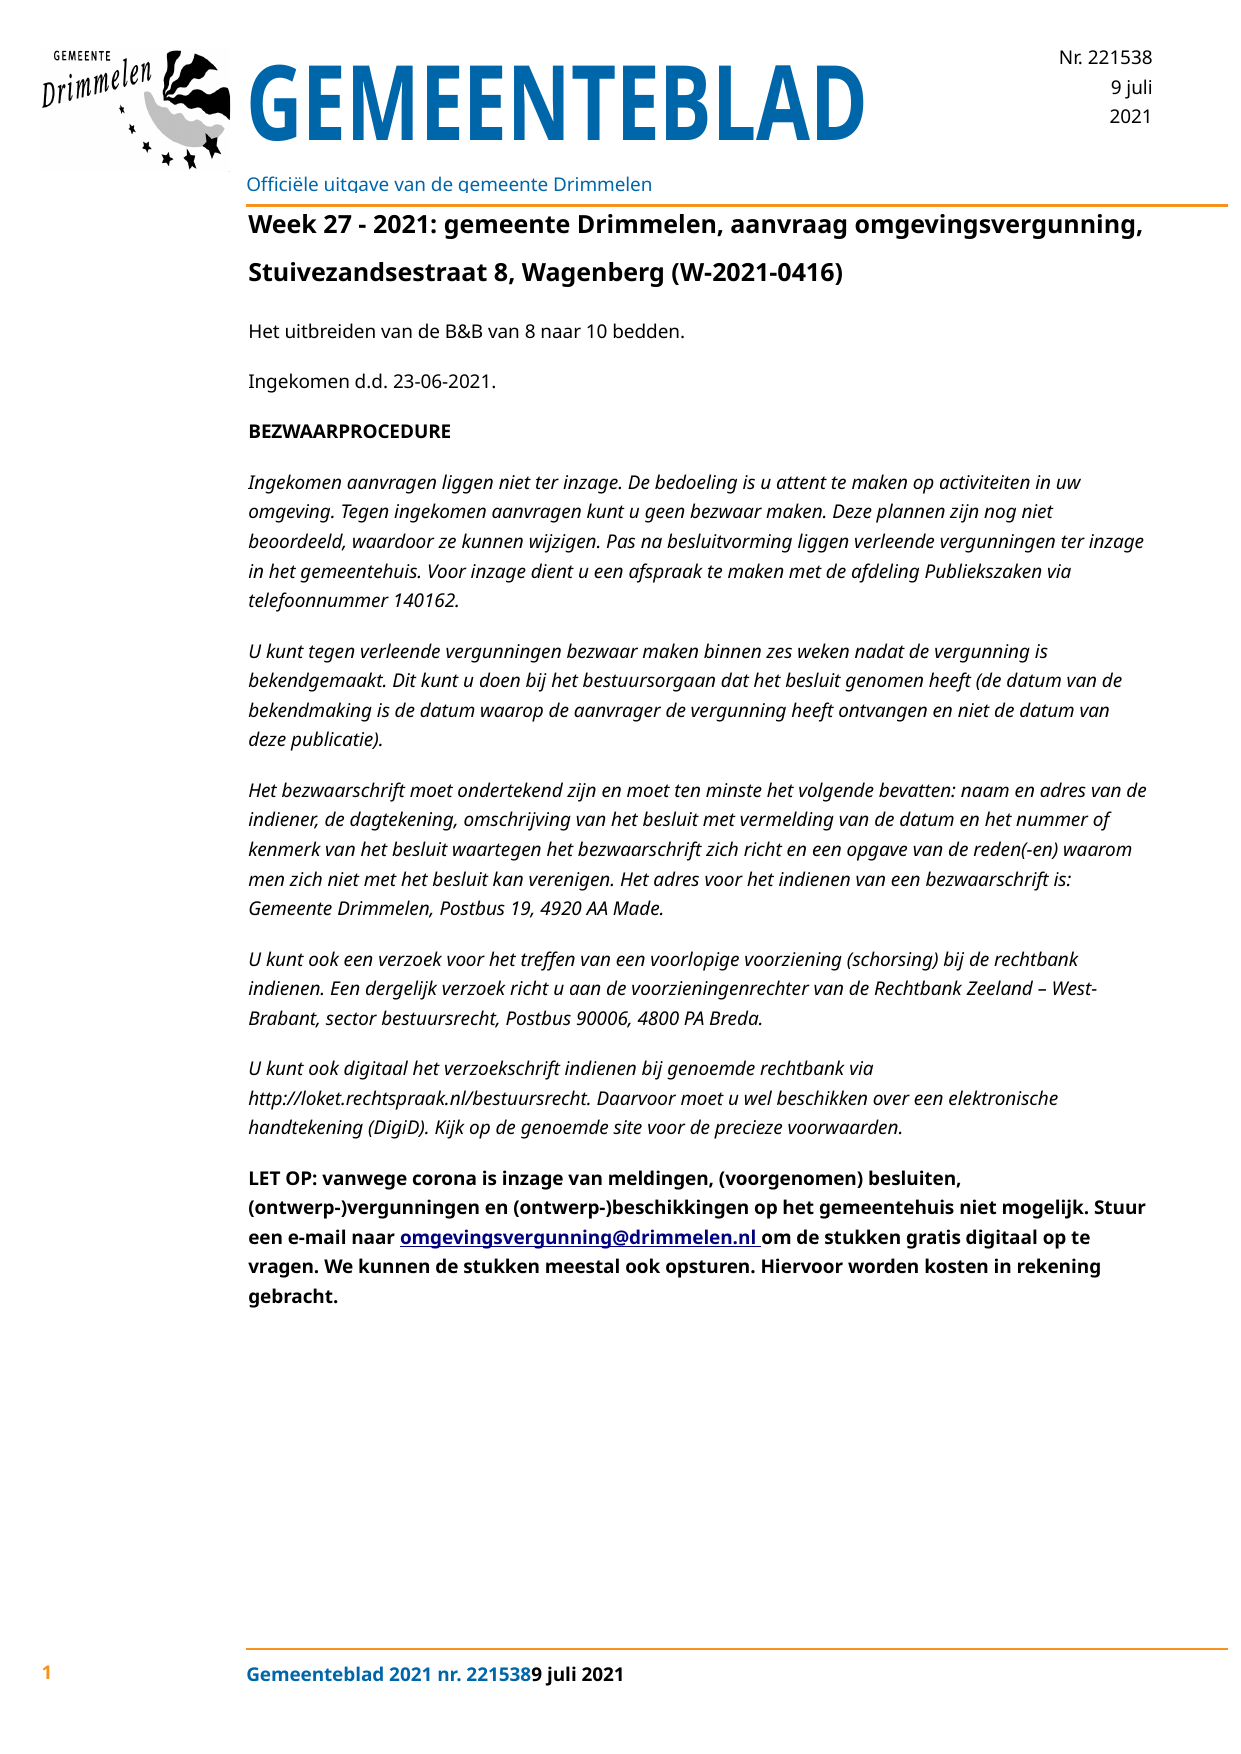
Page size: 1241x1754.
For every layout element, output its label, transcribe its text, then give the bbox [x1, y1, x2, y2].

text Het bezwaarschrift moet ondertekend zijn en moet ten minste het volgende bevatten: naam en adres van de indiener, de dagtekening, omschrijving van het besluit met vermelding van de datum en het nummer of kenmerk van het besluit waartegen het bezwaarschrift zich richt en een opgave van de reden(-en) waarom men zich niet met het besluit kan verenigen. Het adres voor het indienen van een bezwaarschrift is: Gemeente Drimmelen, Postbus 19, 4920 AA Made. [248, 777, 1152, 921]
text U kunt tegen verleende vergunningen bezwaar maken binnen zes weken nadat de vergunning is bekendgemaakt. Dit kunt u doen bij het bestuursorgaan dat het besluit genomen heeft (de datum van de bekendmaking is de datum waarop de aanvrager de vergunning heeft ontvangen en niet de datum van deze publicatie). [248, 638, 1152, 752]
text Ingekomen aanvragen liggen niet ter inzage. De bedoeling is u attent te maken op activiteiten in uw omgeving. Tegen ingekomen aanvragen kunt u geen bezwaar maken. Deze plannen zijn nog niet beoordeeld, waardoor ze kunnen wijzigen. Pas na besluitvorming liggen verleende vergunningen ter inzage in het gemeentehuis. Voor inzage dient u een afspraak te maken met de afdeling Publiekszaken via telefoonnummer 140162. [248, 469, 1152, 613]
text LET OP: vanwege corona is inzage van meldingen, (voorgenomen) besluiten, (ontwerp-)vergunningen en (ontwerp-)beschikkingen op het gemeentehuis niet mogelijk. Stuur een e-mail naar omgevingsvergunning@drimmelen.nl om de stukken gratis digitaal op te vragen. We kunnen de stukken meestal ook opsturen. Hiervoor worden kosten in rekening gebracht. [248, 1165, 1152, 1309]
text Week 27 - 2021: gemeente Drimmelen, aanvraag omgevingsvergunning, Stuivezandsestraat 8, Wagenberg (W-2021-0416) [248, 207, 1152, 288]
text U kunt ook digitaal het verzoekschrift indienen bij genoemde rechtbank via http://loket.rechtspraak.nl/bestuursrecht. Daarvoor moet u wel beschikken over een elektronische handtekening (DigiD). Kijk op de genoemde site voor de precieze voorwaarden. [248, 1055, 1152, 1140]
picture [41, 47, 231, 172]
text Het uitbreiden van de B&B van 8 naar 10 bedden. [248, 318, 1152, 344]
text Ingekomen d.d. 23-06-2021. [248, 368, 1152, 394]
text BEZWAARPROCEDURE [248, 419, 1152, 444]
text U kunt ook een verzoek voor het treffen van een voorlopige voorziening (schorsing) bij de rechtbank indienen. Een dergelijk verzoek richt u aan de voorzieningenrechter van de Rechtbank Zeeland – West-Brabant, sector bestuursrecht, Postbus 90006, 4800 PA Breda. [248, 946, 1152, 1031]
